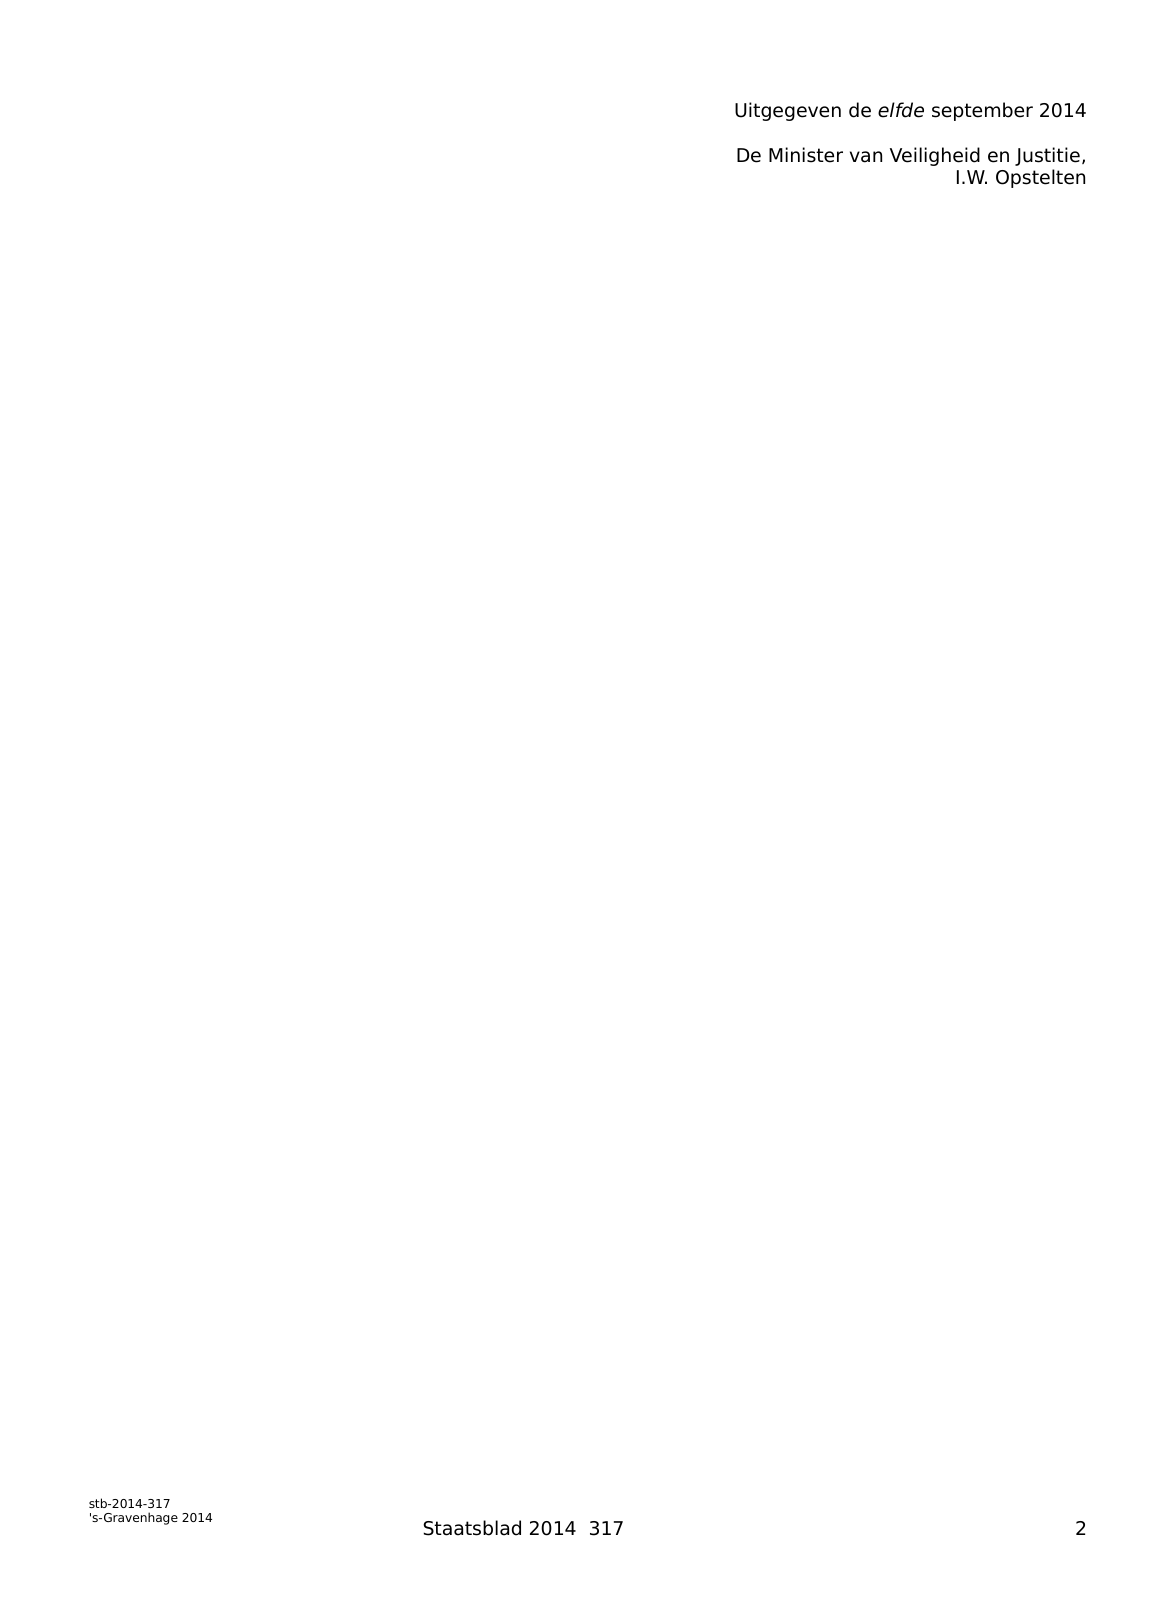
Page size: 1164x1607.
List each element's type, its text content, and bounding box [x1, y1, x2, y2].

text De Minister van Veiligheid en Justitie, I.W. Opstelten [422, 144, 1087, 188]
text Uitgegeven de elfde september 2014 [422, 100, 1087, 122]
text 's-Gravenhage 2014 [88, 1511, 323, 1525]
text stb-2014-317 [88, 1497, 323, 1511]
